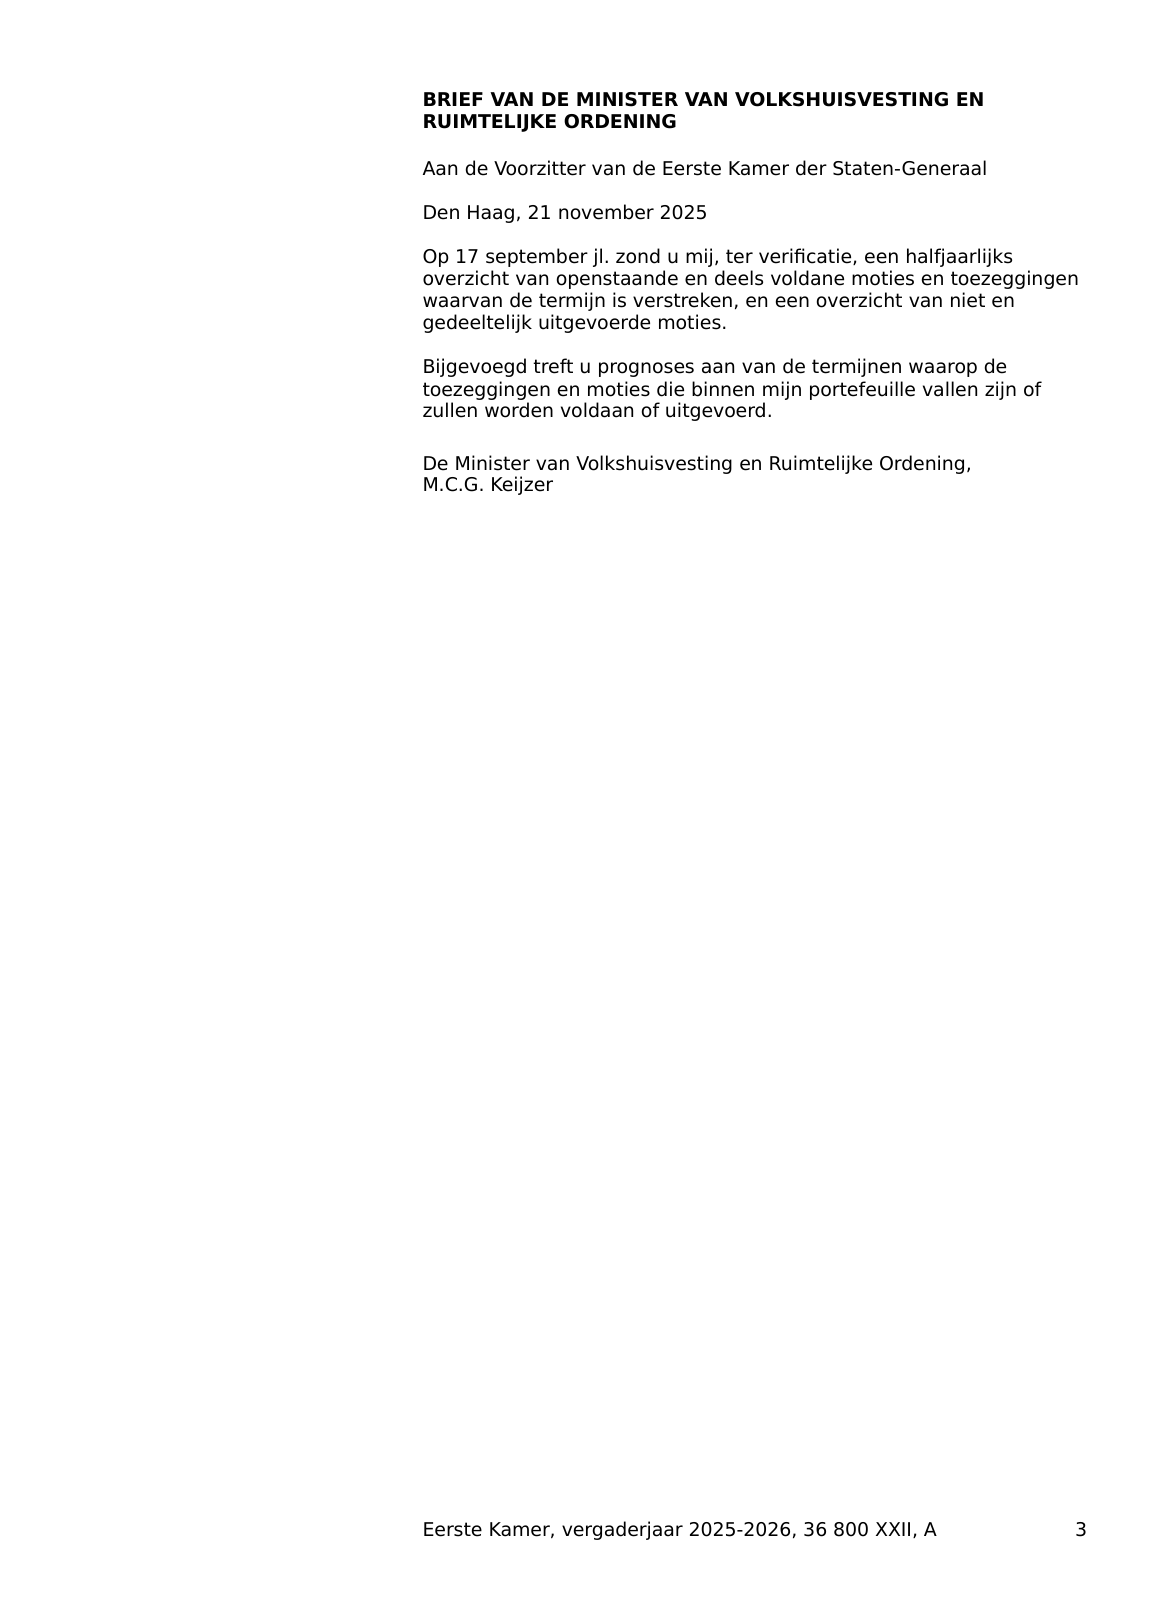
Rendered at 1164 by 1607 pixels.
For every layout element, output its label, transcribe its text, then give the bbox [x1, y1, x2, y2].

text Bijgevoegd treft u prognoses aan van de termijnen waarop de toezeggingen en moties die binnen mijn portefeuille vallen zijn of zullen worden voldaan of uitgevoerd. [422, 356, 1087, 422]
text De Minister van Volkshuisvesting en Ruimtelijke Ordening, M.C.G. Keijzer [422, 452, 1087, 496]
subtitle BRIEF VAN DE MINISTER VAN VOLKSHUISVESTING EN RUIMTELIJKE ORDENING [422, 89, 1087, 133]
text Aan de Voorzitter van de Eerste Kamer der Staten-Generaal [422, 158, 1087, 180]
text Op 17 september jl. zond u mij, ter verificatie, een halfjaarlijks overzicht van openstaande en deels voldane moties en toezeggingen waarvan de termijn is verstreken, en een overzicht van niet en gedeeltelijk uitgevoerde moties. [422, 246, 1087, 334]
text Den Haag, 21 november 2025 [422, 202, 1087, 224]
